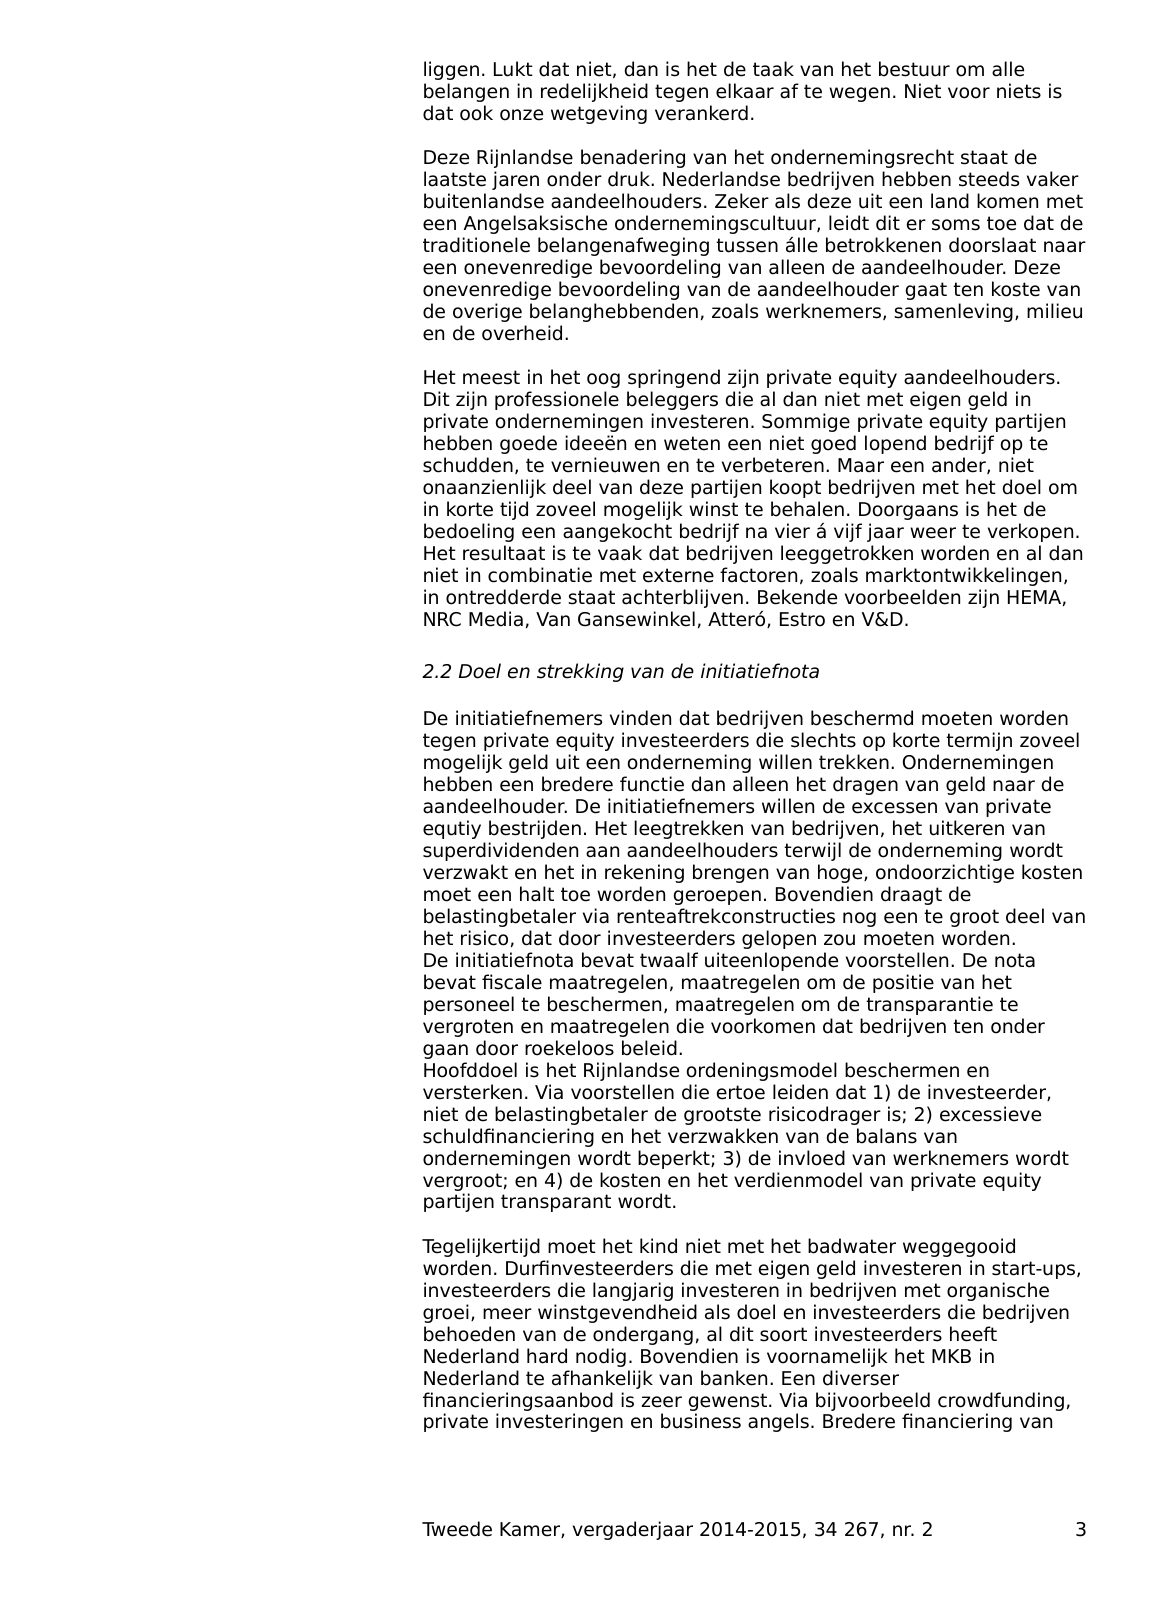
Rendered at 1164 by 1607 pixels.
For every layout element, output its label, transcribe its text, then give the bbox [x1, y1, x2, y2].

text De initiatiefnota bevat twaalf uiteenlopende voorstellen. De nota bevat fiscale maatregelen, maatregelen om de positie van het personeel te beschermen, maatregelen om de transparantie te vergroten en maatregelen die voorkomen dat bedrijven ten onder gaan door roekeloos beleid. [422, 950, 1087, 1059]
text Hoofddoel is het Rijnlandse ordeningsmodel beschermen en versterken. Via voorstellen die ertoe leiden dat 1) de investeerder, niet de belastingbetaler de grootste risicodrager is; 2) excessieve schuldfinanciering en het verzwakken van de balans van ondernemingen wordt beperkt; 3) de invloed van werknemers wordt vergroot; en 4) de kosten en het verdienmodel van private equity partijen transparant wordt. [422, 1059, 1087, 1213]
subtitle 2.2 Doel en strekking van de initiatiefnota [422, 661, 1087, 683]
text De initiatiefnemers vinden dat bedrijven beschermd moeten worden tegen private equity investeerders die slechts op korte termijn zoveel mogelijk geld uit een onderneming willen trekken. Ondernemingen hebben een bredere functie dan alleen het dragen van geld naar de aandeelhouder. De initiatiefnemers willen de excessen van private equtiy bestrijden. Het leegtrekken van bedrijven, het uitkeren van superdividenden aan aandeelhouders terwijl de onderneming wordt verzwakt en het in rekening brengen van hoge, ondoorzichtige kosten moet een halt toe worden geroepen. Bovendien draagt de belastingbetaler via renteaftrekconstructies nog een te groot deel van het risico, dat door investeerders gelopen zou moeten worden. [422, 708, 1087, 950]
text Deze Rijnlandse benadering van het ondernemingsrecht staat de laatste jaren onder druk. Nederlandse bedrijven hebben steeds vaker buitenlandse aandeelhouders. Zeker als deze uit een land komen met een Angelsaksische ondernemingscultuur, leidt dit er soms toe dat de traditionele belangenafweging tussen álle betrokkenen doorslaat naar een onevenredige bevoordeling van alleen de aandeelhouder. Deze onevenredige bevoordeling van de aandeelhouder gaat ten koste van de overige belanghebbenden, zoals werknemers, samenleving, milieu en de overheid. [422, 147, 1087, 345]
text Tegelijkertijd moet het kind niet met het badwater weggegooid worden. Durfinvesteerders die met eigen geld investeren in start-ups, investeerders die langjarig investeren in bedrijven met organische groei, meer winstgevendheid als doel en investeerders die bedrijven behoeden van de ondergang, al dit soort investeerders heeft Nederland hard nodig. Bovendien is voornamelijk het MKB in Nederland te afhankelijk van banken. Een diverser financieringsaanbod is zeer gewenst. Via bijvoorbeeld crowdfunding, private investeringen en business angels. Bredere financiering van [422, 1236, 1087, 1433]
text Het meest in het oog springend zijn private equity aandeelhouders. Dit zijn professionele beleggers die al dan niet met eigen geld in private ondernemingen investeren. Sommige private equity partijen hebben goede ideeën en weten een niet goed lopend bedrijf op te schudden, te vernieuwen en te verbeteren. Maar een ander, niet onaanzienlijk deel van deze partijen koopt bedrijven met het doel om in korte tijd zoveel mogelijk winst te behalen. Doorgaans is het de bedoeling een aangekocht bedrijf na vier á vijf jaar weer te verkopen. Het resultaat is te vaak dat bedrijven leeggetrokken worden en al dan niet in combinatie met externe factoren, zoals marktontwikkelingen, in ontredderde staat achterblijven. Bekende voorbeelden zijn HEMA, NRC Media, Van Gansewinkel, Atteró, Estro en V&D. [422, 367, 1087, 631]
text liggen. Lukt dat niet, dan is het de taak van het bestuur om alle belangen in redelijkheid tegen elkaar af te wegen. Niet voor niets is dat ook onze wetgeving verankerd. [422, 59, 1087, 125]
